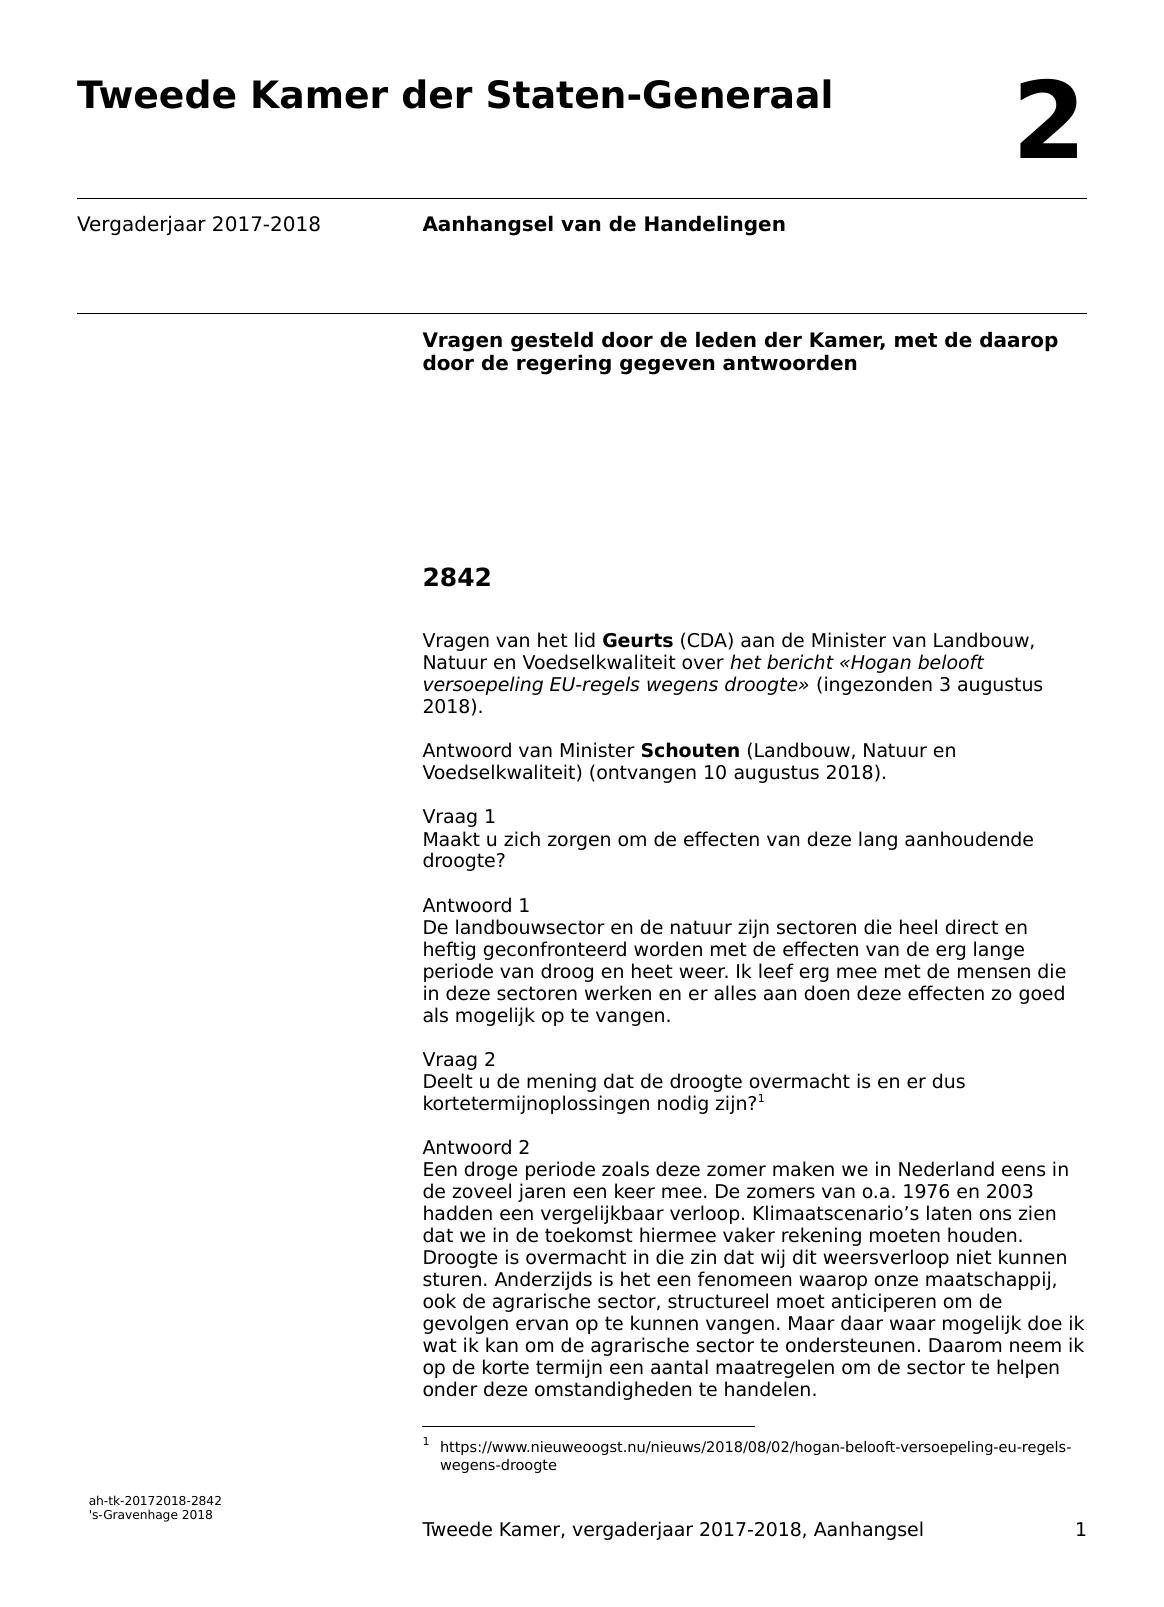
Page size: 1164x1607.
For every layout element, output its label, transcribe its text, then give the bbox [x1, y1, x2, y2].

text Antwoord van Minister Schouten (Landbouw, Natuur en Voedselkwaliteit) (ontvangen 10 augustus 2018). [422, 740, 1087, 784]
text Vraag 1 [422, 806, 1087, 828]
text ah-tk-20172018-2842 [88, 1494, 323, 1508]
text De landbouwsector en de natuur zijn sectoren die heel direct en heftig geconfronteerd worden met de effecten van de erg lange periode van droog en heet weer. Ik leef erg mee met de mensen die in deze sectoren werken en er alles aan doen deze effecten zo goed als mogelijk op te vangen. [422, 917, 1087, 1026]
table_header Tweede Kamer der Staten-Generaal [77, 59, 886, 198]
table_cell Vergaderjaar 2017-2018 [77, 199, 422, 313]
text Een droge periode zoals deze zomer maken we in Nederland eens in de zoveel jaren een keer mee. De zomers van o.a. 1976 en 2003 hadden een vergelijkbaar verloop. Klimaatscenario’s laten ons zien dat we in de toekomst hiermee vaker rekening moeten houden. Droogte is overmacht in die zin dat wij dit weersverloop niet kunnen sturen. Anderzijds is het een fenomeen waarop onze maatschappij, ook de agrarische sector, structureel moet anticiperen om de gevolgen ervan op te kunnen vangen. Maar daar waar mogelijk doe ik wat ik kan om de agrarische sector te ondersteunen. Daarom neem ik op de korte termijn een aantal maatregelen om de sector te helpen onder deze omstandigheden te handelen. [422, 1159, 1087, 1401]
table_header 2 [886, 59, 1087, 198]
table_cell Vragen gesteld door de leden der Kamer, met de daarop door de regering gegeven antwoorden [422, 314, 1087, 375]
table_cell Aanhangsel van de Handelingen [422, 199, 1087, 313]
text Vraag 2 [422, 1049, 1087, 1071]
text 's-Gravenhage 2018 [88, 1508, 323, 1522]
text Deelt u de mening dat de droogte overmacht is en er dus kortetermijnoplossingen nodig zijn? [422, 1071, 1087, 1114]
text Antwoord 2 [422, 1137, 1087, 1159]
text Antwoord 1 [422, 894, 1087, 917]
table_cell [77, 314, 422, 375]
text Vragen van het lid Geurts (CDA) aan de Minister van Landbouw, Natuur en Voedselkwaliteit over het bericht «Hogan belooft versoepeling EU-regels wegens droogte» (ingezonden 3 augustus 2018). [422, 630, 1087, 718]
text 2842 [422, 563, 1087, 592]
text https://www.nieuweoogst.nu/nieuws/2018/08/02/hogan-belooft-versoepeling-eu-regels-wegens-droogte [422, 1435, 1087, 1474]
text Maakt u zich zorgen om de effecten van deze lang aanhoudende droogte? [422, 828, 1087, 872]
